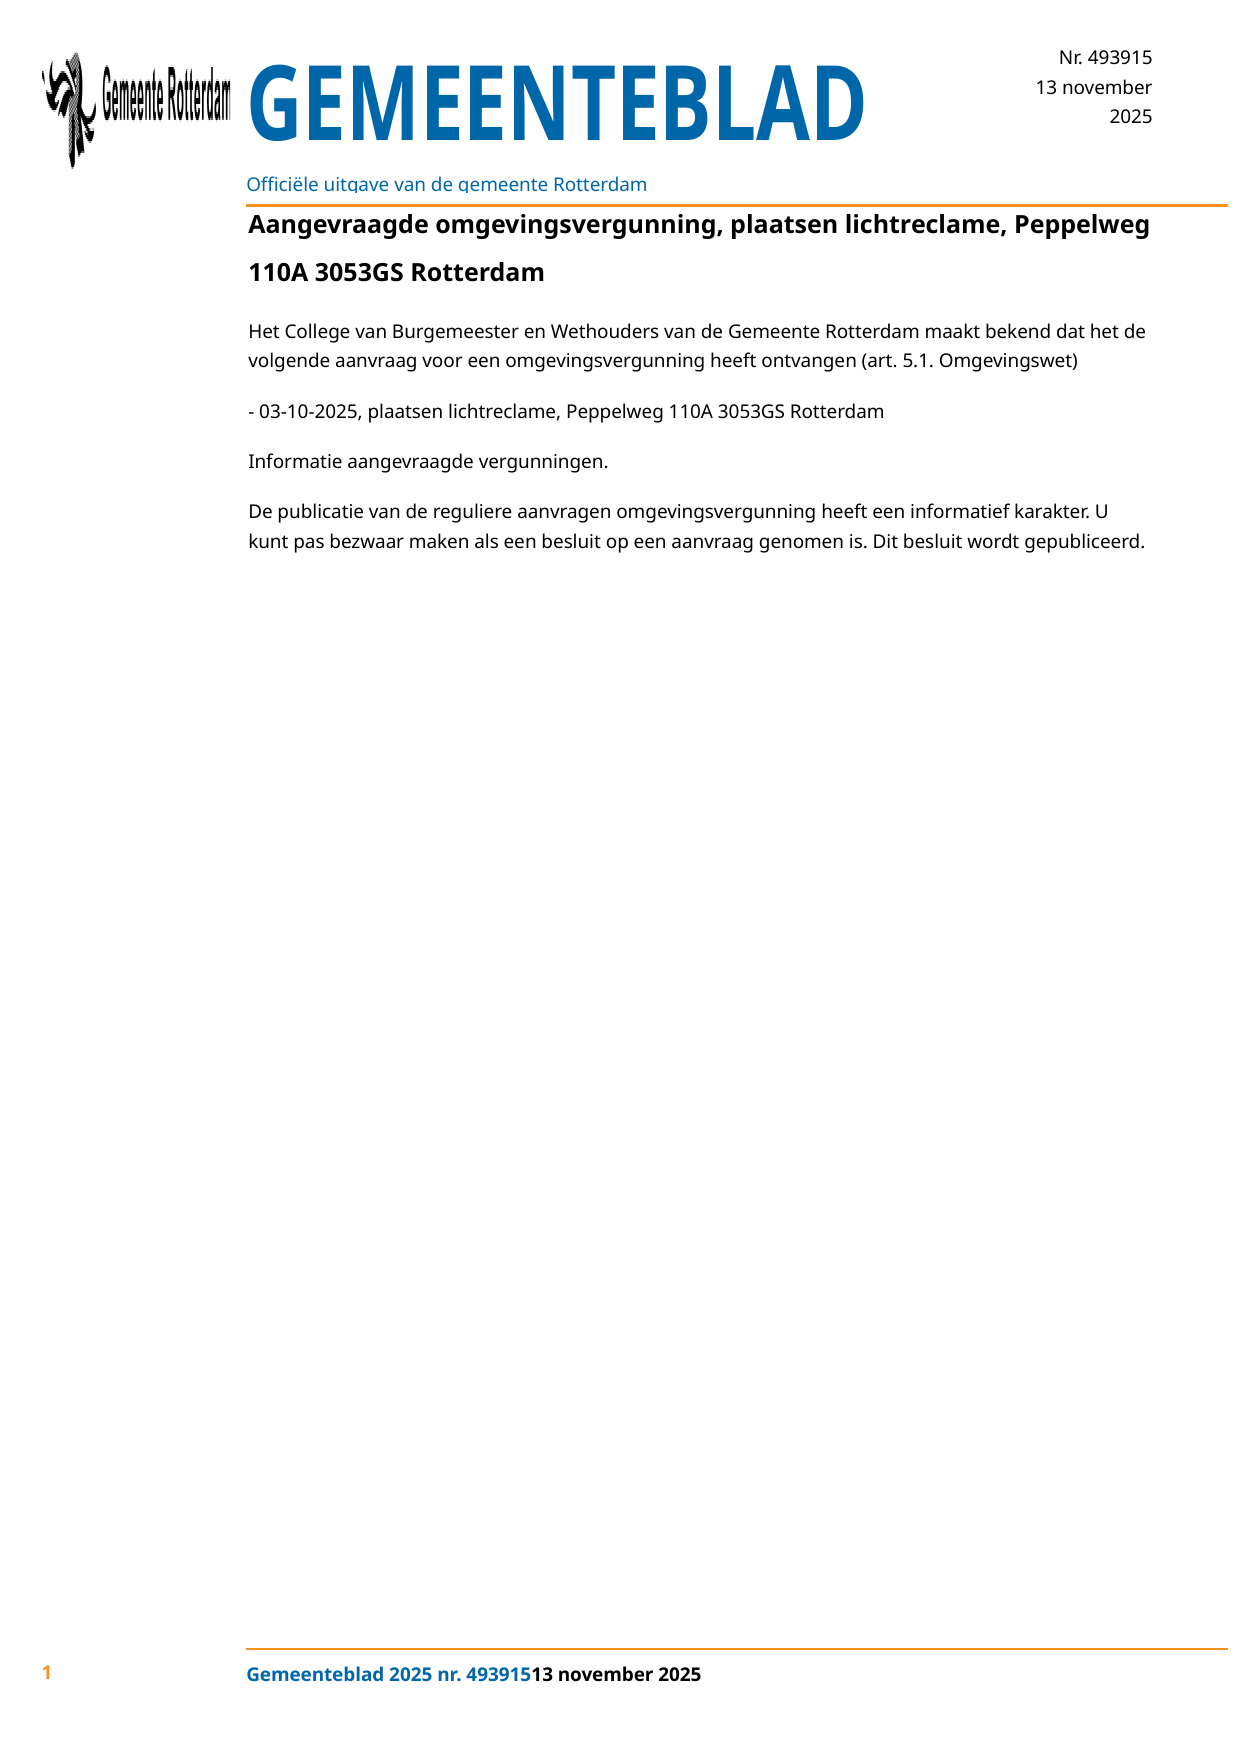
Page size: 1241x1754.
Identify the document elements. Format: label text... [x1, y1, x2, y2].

text Informatie aangevraagde vergunningen. [248, 448, 1152, 474]
text Het College van Burgemeester en Wethouders van de Gemeente Rotterdam maakt bekend dat het de volgende aanvraag voor een omgevingsvergunning heeft ontvangen (art. 5.1. Omgevingswet) [248, 318, 1152, 373]
text De publicatie van de reguliere aanvragen omgevingsvergunning heeft een informatief karakter. U kunt pas bezwaar maken als een besluit op een aanvraag genomen is. Dit besluit wordt gepubliceerd. [248, 499, 1152, 554]
text Aangevraagde omgevingsvergunning, plaatsen lichtreclame, Peppelweg 110A 3053GS Rotterdam [248, 207, 1152, 288]
picture [41, 47, 231, 172]
text - 03-10-2025, plaatsen lichtreclame, Peppelweg 110A 3053GS Rotterdam [248, 398, 1152, 424]
